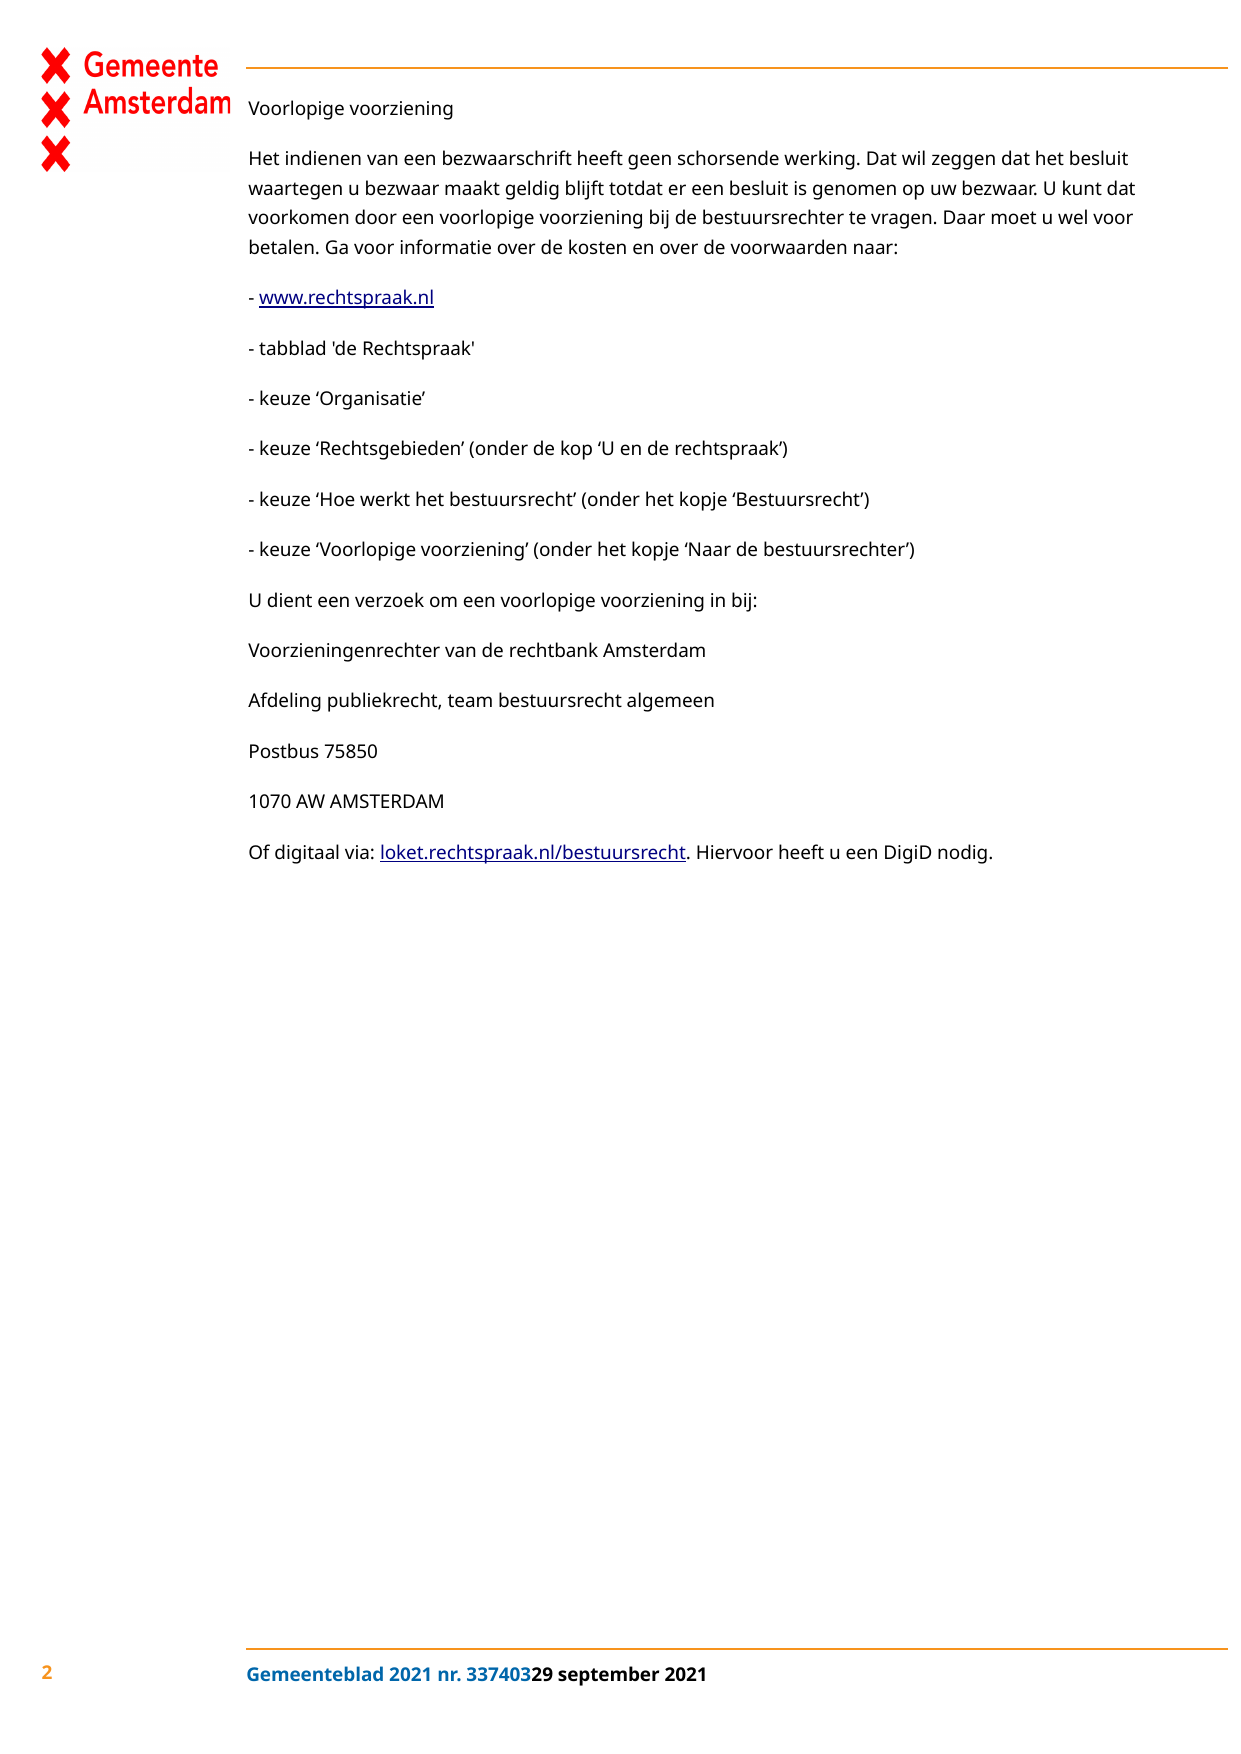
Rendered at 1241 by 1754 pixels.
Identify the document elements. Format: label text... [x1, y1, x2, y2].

text 1070 AW AMSTERDAM [248, 788, 1152, 814]
text - keuze ‘Voorlopige voorziening’ (onder het kopje ‘Naar de bestuursrechter’) [248, 536, 1152, 562]
text - keuze ‘Organisatie’ [248, 385, 1152, 411]
text - keuze ‘Rechtsgebieden’ (onder de kop ‘U en de rechtspraak’) [248, 436, 1152, 461]
text Voorzieningenrechter van de rechtbank Amsterdam [248, 637, 1152, 663]
text U dient een verzoek om een voorlopige voorziening in bij: [248, 587, 1152, 613]
text - tabblad 'de Rechtspraak' [248, 335, 1152, 361]
picture [41, 47, 231, 172]
text Voorlopige voorziening [248, 95, 1152, 121]
text Afdeling publiekrecht, team bestuursrecht algemeen [248, 688, 1152, 713]
text Postbus 75850 [248, 738, 1152, 764]
text Of digitaal via: loket.rechtspraak.nl/bestuursrecht. Hiervoor heeft u een DigiD nodig. [248, 839, 1152, 865]
text - www.rechtspraak.nl [248, 284, 1152, 310]
text Het indienen van een bezwaarschrift heeft geen schorsende werking. Dat wil zeggen dat het besluit waartegen u bezwaar maakt geldig blijft totdat er een besluit is genomen op uw bezwaar. U kunt dat voorkomen door een voorlopige voorziening bij de bestuursrechter te vragen. Daar moet u wel voor betalen. Ga voor informatie over de kosten en over de voorwaarden naar: [248, 145, 1152, 260]
text - keuze ‘Hoe werkt het bestuursrecht’ (onder het kopje ‘Bestuursrecht’) [248, 486, 1152, 512]
